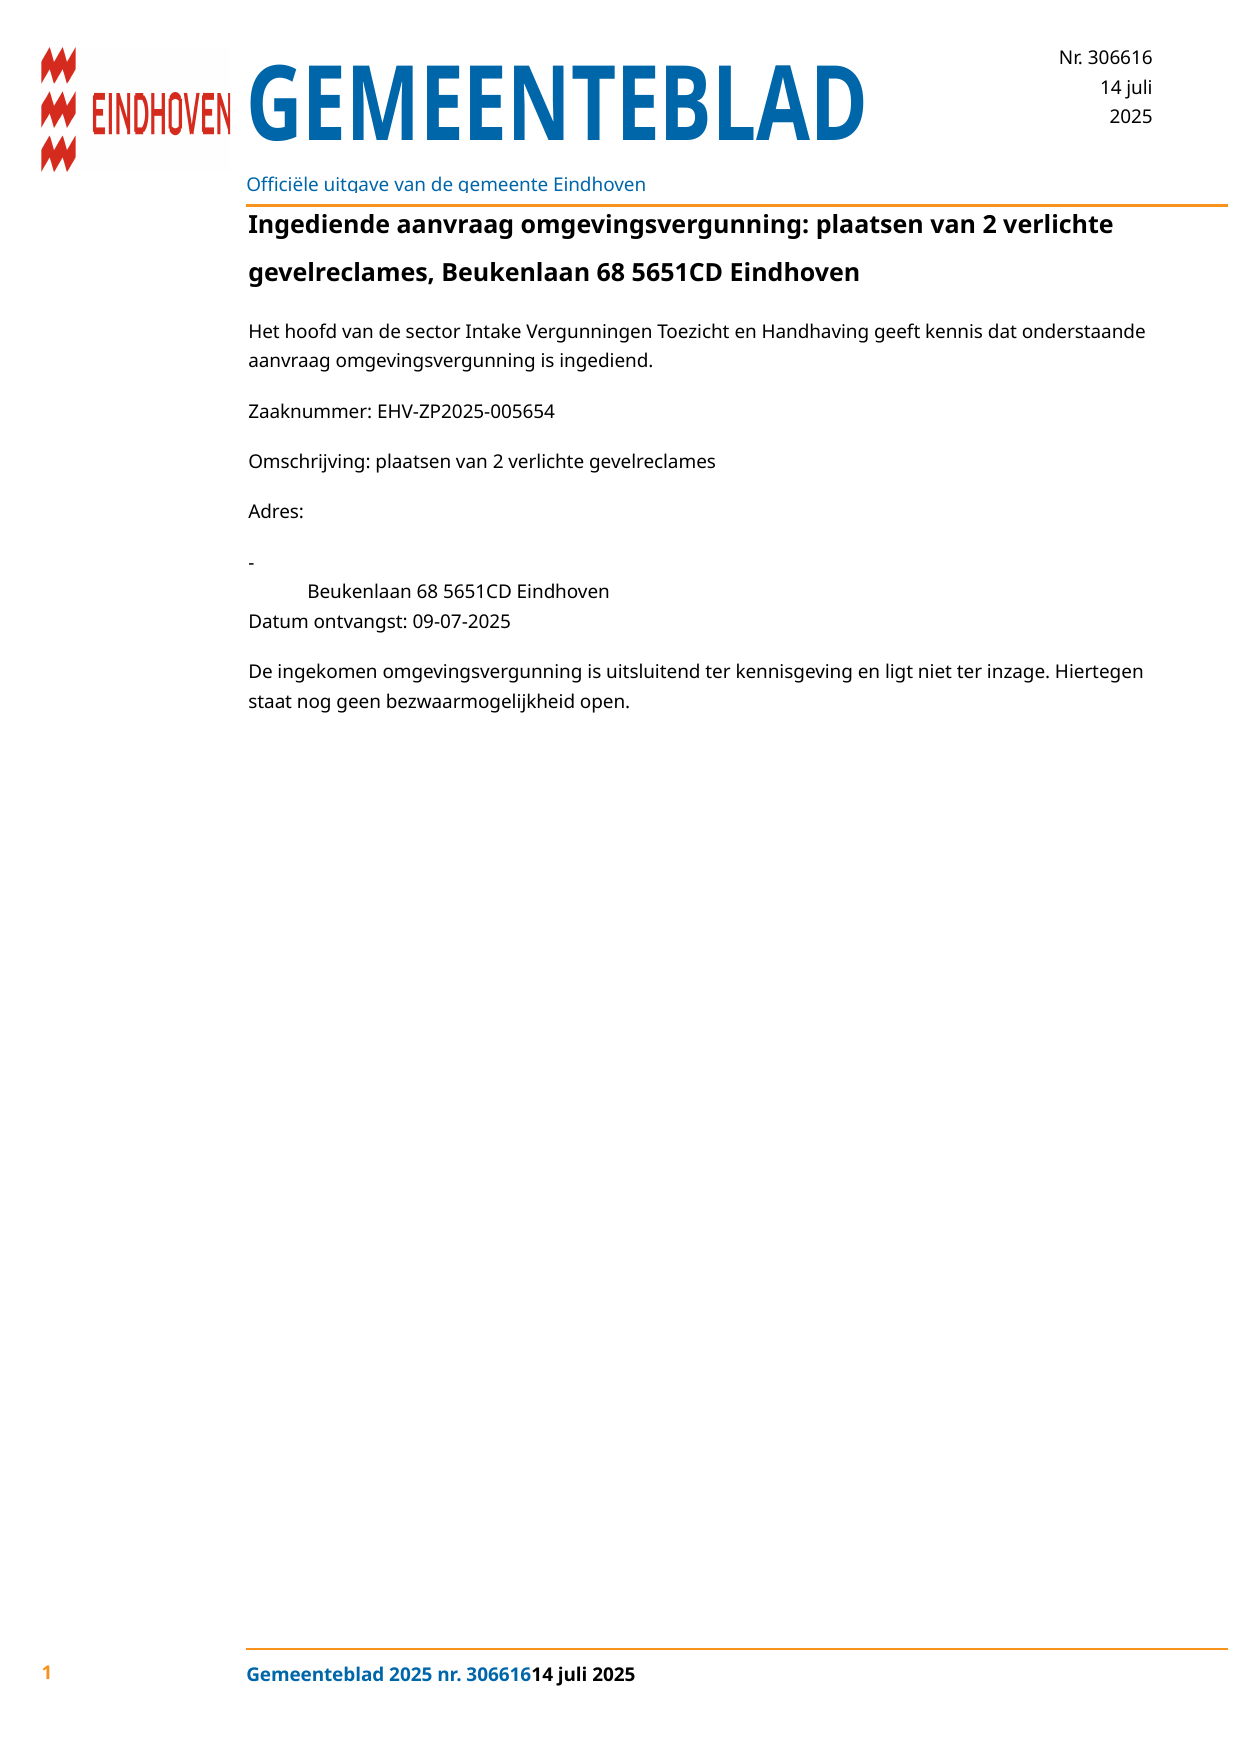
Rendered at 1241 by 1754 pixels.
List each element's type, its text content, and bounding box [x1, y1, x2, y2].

text Zaaknummer: EHV-ZP2025-005654 [248, 398, 1152, 424]
text Omschrijving: plaatsen van 2 verlichte gevelreclames [248, 448, 1152, 474]
picture [41, 47, 231, 172]
text De ingekomen omgevingsvergunning is uitsluitend ter kennisgeving en ligt niet ter inzage. Hiertegen staat nog geen bezwaarmogelijkheid open. [248, 659, 1152, 714]
text Het hoofd van de sector Intake Vergunningen Toezicht en Handhaving geeft kennis dat onderstaande aanvraag omgevingsvergunning is ingediend. [248, 318, 1152, 373]
text Datum ontvangst: 09-07-2025 [248, 608, 1152, 634]
list Beukenlaan 68 5651CD Eindhoven [248, 579, 1152, 604]
text Ingediende aanvraag omgevingsvergunning: plaatsen van 2 verlichte gevelreclames, Beukenlaan 68 5651CD Eindhoven [248, 207, 1152, 288]
text Adres: [248, 499, 1152, 524]
